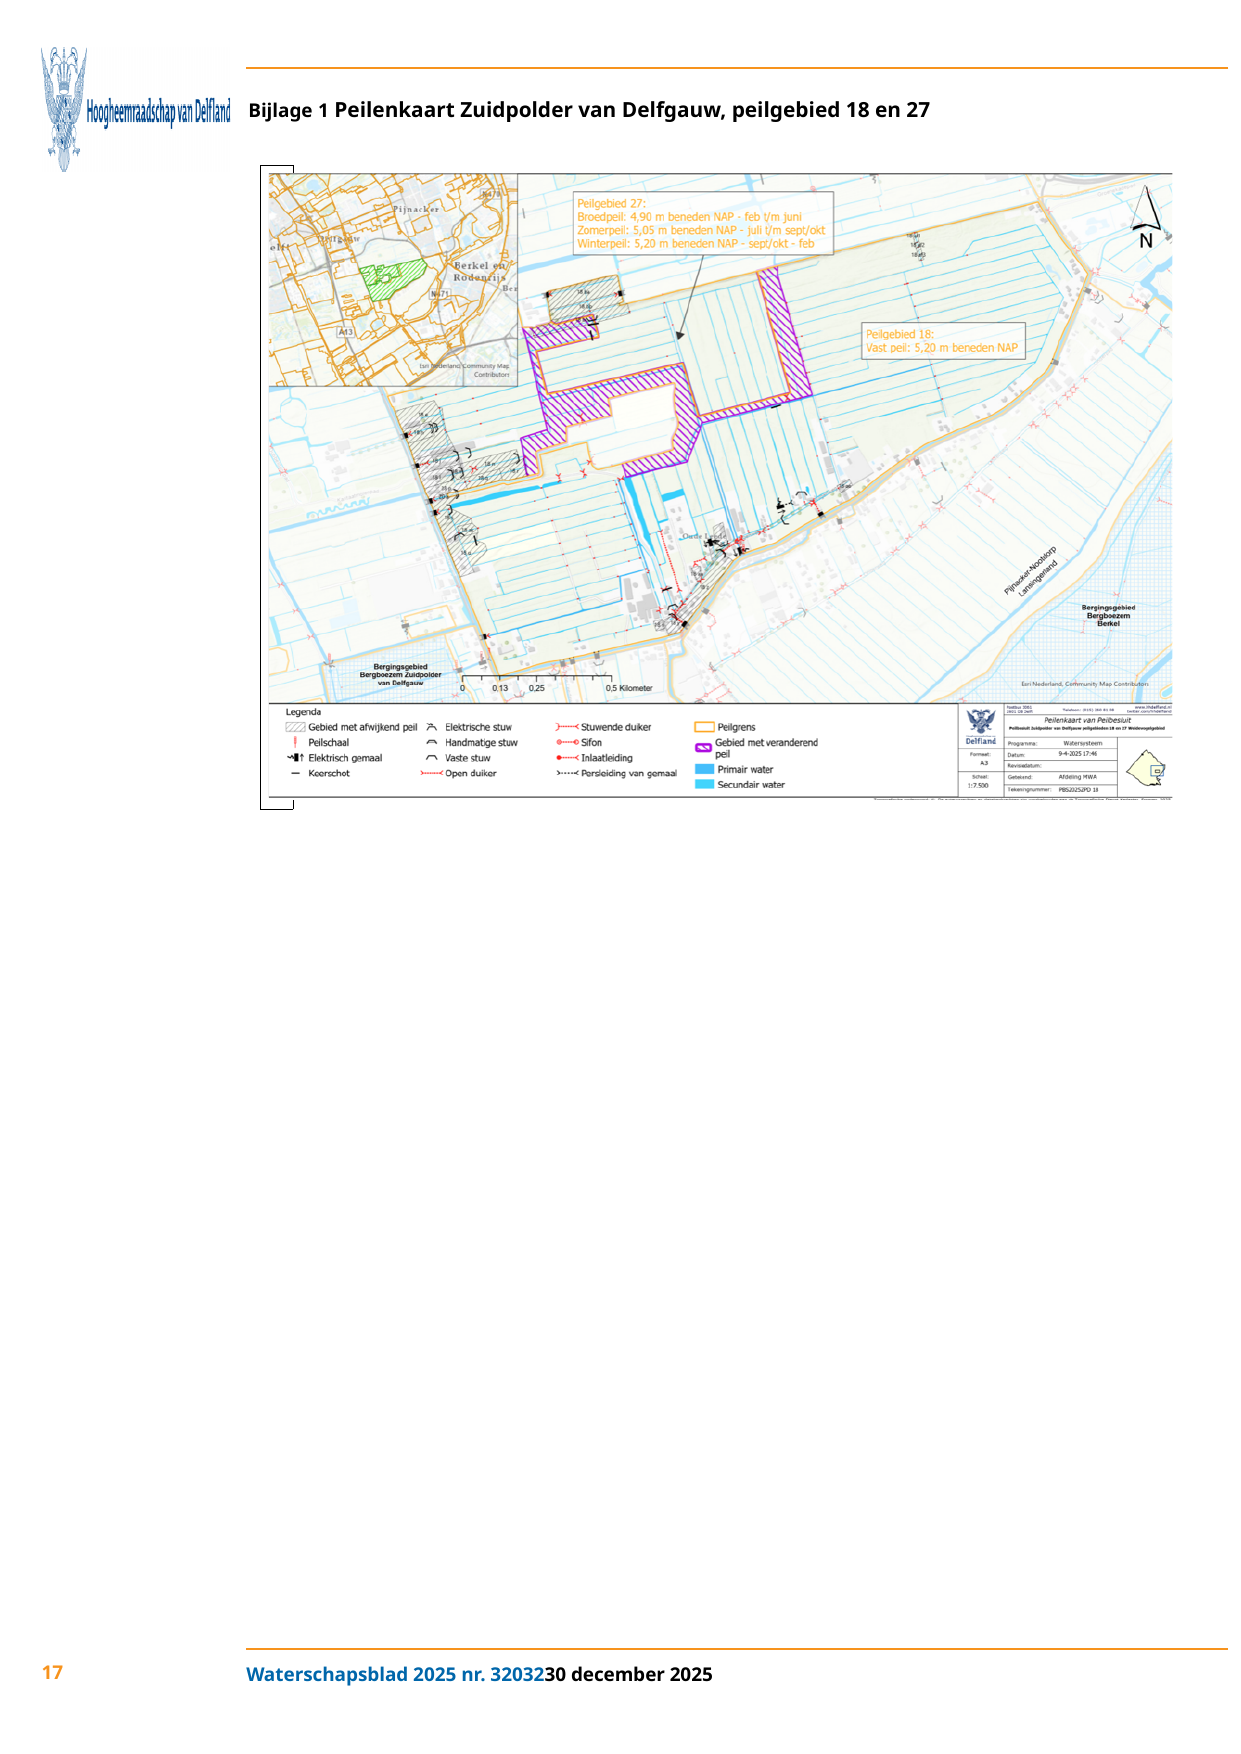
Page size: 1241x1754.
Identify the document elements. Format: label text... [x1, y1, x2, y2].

picture [268, 173, 1173, 800]
text Bijlage 1 Peilenkaart Zuidpolder van Delfgauw, peilgebied 18 en 27 [248, 95, 1152, 123]
picture [41, 47, 231, 172]
